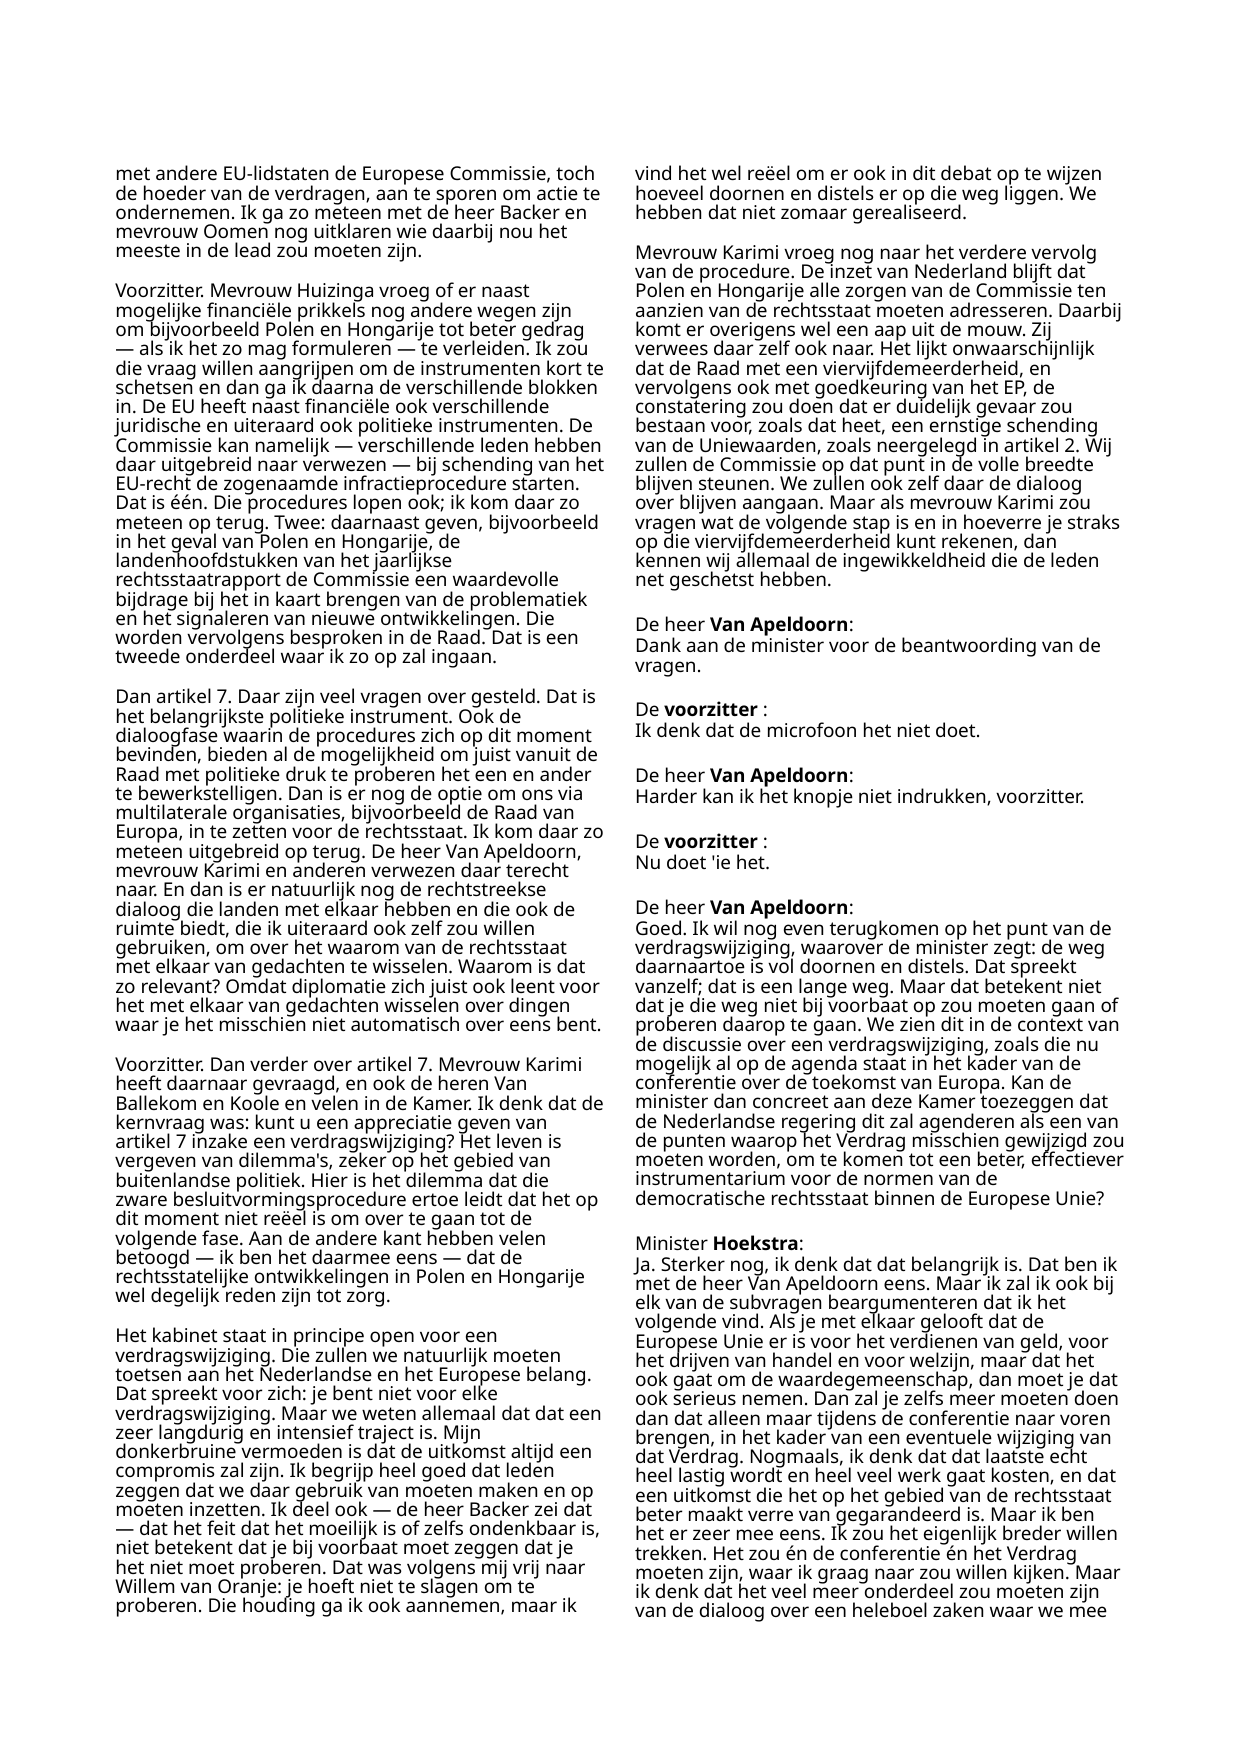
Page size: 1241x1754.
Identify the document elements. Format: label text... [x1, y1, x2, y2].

text met andere EU-lidstaten de Europese Commissie, toch de hoeder van de verdragen, aan te sporen om actie te ondernemen. Ik ga zo meteen met de heer Backer en mevrouw Oomen nog uitklaren wie daarbij nou het meeste in de lead zou moeten zijn. [115, 165, 605, 262]
text De voorzitter : [635, 828, 1125, 854]
text De heer Van Apeldoorn: [635, 762, 1125, 788]
text Mevrouw Karimi vroeg nog naar het verdere vervolg van de procedure. De inzet van Nederland blijft dat Polen en Hongarije alle zorgen van de Commissie ten aanzien van de rechtsstaat moeten adresseren. Daarbij komt er overigens wel een aap uit de mouw. Zij verwees daar zelf ook naar. Het lijkt onwaarschijnlijk dat de Raad met een viervijfdemeerderheid, en vervolgens ook met goedkeuring van het EP, de constatering zou doen dat er duidelijk gevaar zou bestaan voor, zoals dat heet, een ernstige schending van de Uniewaarden, zoals neergelegd in artikel 2. Wij zullen de Commissie op dat punt in de volle breedte blijven steunen. We zullen ook zelf daar de dialoog over blijven aangaan. Maar als mevrouw Karimi zou vragen wat de volgende stap is en in hoeverre je straks op die viervijfdemeerderheid kunt rekenen, dan kennen wij allemaal de ingewikkeldheid die de leden net geschetst hebben. [635, 244, 1125, 591]
text De heer Van Apeldoorn: [635, 894, 1125, 920]
text Dan artikel 7. Daar zijn veel vragen over gesteld. Dat is het belangrijkste politieke instrument. Ook de dialoogfase waarin de procedures zich op dit moment bevinden, bieden al de mogelijkheid om juist vanuit de Raad met politieke druk te proberen het een en ander te bewerkstelligen. Dan is er nog de optie om ons via multilaterale organisaties, bijvoorbeeld de Raad van Europa, in te zetten voor de rechtsstaat. Ik kom daar zo meteen uitgebreid op terug. De heer Van Apeldoorn, mevrouw Karimi en anderen verwezen daar terecht naar. En dan is er natuurlijk nog de rechtstreekse dialoog die landen met elkaar hebben en die ook de ruimte biedt, die ik uiteraard ook zelf zou willen gebruiken, om over het waarom van de rechtsstaat met elkaar van gedachten te wisselen. Waarom is dat zo relevant? Omdat diplomatie zich juist ook leent voor het met elkaar van gedachten wisselen over dingen waar je het misschien niet automatisch over eens bent. [115, 688, 605, 1035]
text Het kabinet staat in principe open voor een verdragswijziging. Die zullen we natuurlijk moeten toetsen aan het Nederlandse en het Europese belang. Dat spreekt voor zich: je bent niet voor elke verdragswijziging. Maar we weten allemaal dat dat een zeer langdurig en intensief traject is. Mijn donkerbruine vermoeden is dat de uitkomst altijd een compromis zal zijn. Ik begrijp heel goed dat leden zeggen dat we daar gebruik van moeten maken en op moeten inzetten. Ik deel ook — de heer Backer zei dat — dat het feit dat het moeilijk is of zelfs ondenkbaar is, niet betekent dat je bij voorbaat moet zeggen dat je het niet moet proberen. Dat was volgens mij vrij naar Willem van Oranje: je hoeft niet te slagen om te proberen. Die houding ga ik ook aannemen, maar ik [115, 1327, 605, 1616]
text Nu doet 'ie het. [635, 854, 1125, 873]
text De voorzitter : [635, 697, 1125, 722]
text Voorzitter. Dan verder over artikel 7. Mevrouw Karimi heeft daarnaar gevraagd, en ook de heren Van Ballekom en Koole en velen in de Kamer. Ik denk dat de kernvraag was: kunt u een appreciatie geven van artikel 7 inzake een verdragswijziging? Het leven is vergeven van dilemma's, zeker op het gebied van buitenlandse politiek. Hier is het dilemma dat die zware besluitvormingsprocedure ertoe leidt dat het op dit moment niet reëel is om over te gaan tot de volgende fase. Aan de andere kant hebben velen betoogd — ik ben het daarmee eens — dat de rechtsstatelijke ontwikkelingen in Polen en Hongarije wel degelijk reden zijn tot zorg. [115, 1056, 605, 1307]
text Ik denk dat de microfoon het niet doet. [635, 722, 1125, 742]
text vind het wel reëel om er ook in dit debat op te wijzen hoeveel doornen en distels er op die weg liggen. We hebben dat niet zomaar gerealiseerd. [635, 165, 1125, 223]
text Voorzitter. Mevrouw Huizinga vroeg of er naast mogelijke financiële prikkels nog andere wegen zijn om bijvoorbeeld Polen en Hongarije tot beter gedrag — als ik het zo mag formuleren — te verleiden. Ik zou die vraag willen aangrijpen om de instrumenten kort te schetsen en dan ga ik daarna de verschillende blokken in. De EU heeft naast financiële ook verschillende juridische en uiteraard ook politieke instrumenten. De Commissie kan namelijk — verschillende leden hebben daar uitgebreid naar verwezen — bij schending van het EU-recht de zogenaamde infractieprocedure starten. Dat is één. Die procedures lopen ook; ik kom daar zo meteen op terug. Twee: daarnaast geven, bijvoorbeeld in het geval van Polen en Hongarije, de landenhoofdstukken van het jaarlijkse rechtsstaatrapport de Commissie een waardevolle bijdrage bij het in kaart brengen van de problematiek en het signaleren van nieuwe ontwikkelingen. Die worden vervolgens besproken in de Raad. Dat is een tweede onderdeel waar ik zo op zal ingaan. [115, 282, 605, 668]
text Harder kan ik het knopje niet indrukken, voorzitter. [635, 788, 1125, 807]
text Ja. Sterker nog, ik denk dat dat belangrijk is. Dat ben ik met de heer Van Apeldoorn eens. Maar ik zal ik ook bij elk van de subvragen beargumenteren dat ik het volgende vind. Als je met elkaar gelooft dat de Europese Unie er is voor het verdienen van geld, voor het drijven van handel en voor welzijn, maar dat het ook gaat om de waardegemeenschap, dan moet je dat ook serieus nemen. Dan zal je zelfs meer moeten doen dan dat alleen maar tijdens de conferentie naar voren brengen, in het kader van een eventuele wijziging van dat Verdrag. Nogmaals, ik denk dat dat laatste echt heel lastig wordt en heel veel werk gaat kosten, en dat een uitkomst die het op het gebied van de rechtsstaat beter maakt verre van gegarandeerd is. Maar ik ben het er zeer mee eens. Ik zou het eigenlijk breder willen trekken. Het zou én de conferentie én het Verdrag moeten zijn, waar ik graag naar zou willen kijken. Maar ik denk dat het veel meer onderdeel zou moeten zijn van de dialoog over een heleboel zaken waar we mee [635, 1256, 1125, 1622]
text Dank aan de minister voor de beantwoording van de vragen. [635, 637, 1125, 676]
text Goed. Ik wil nog even terugkomen op het punt van de verdragswijziging, waarover de minister zegt: de weg daarnaartoe is vol doornen en distels. Dat spreekt vanzelf; dat is een lange weg. Maar dat betekent niet dat je die weg niet bij voorbaat op zou moeten gaan of proberen daarop te gaan. We zien dit in de context van de discussie over een verdragswijziging, zoals die nu mogelijk al op de agenda staat in het kader van de conferentie over de toekomst van Europa. Kan de minister dan concreet aan deze Kamer toezeggen dat de Nederlandse regering dit zal agenderen als een van de punten waarop het Verdrag misschien gewijzigd zou moeten worden, om te komen tot een beter, effectiever instrumentarium voor de normen van de democratische rechtsstaat binnen de Europese Unie? [635, 920, 1125, 1209]
text Minister Hoekstra: [635, 1230, 1125, 1256]
text De heer Van Apeldoorn: [635, 612, 1125, 637]
